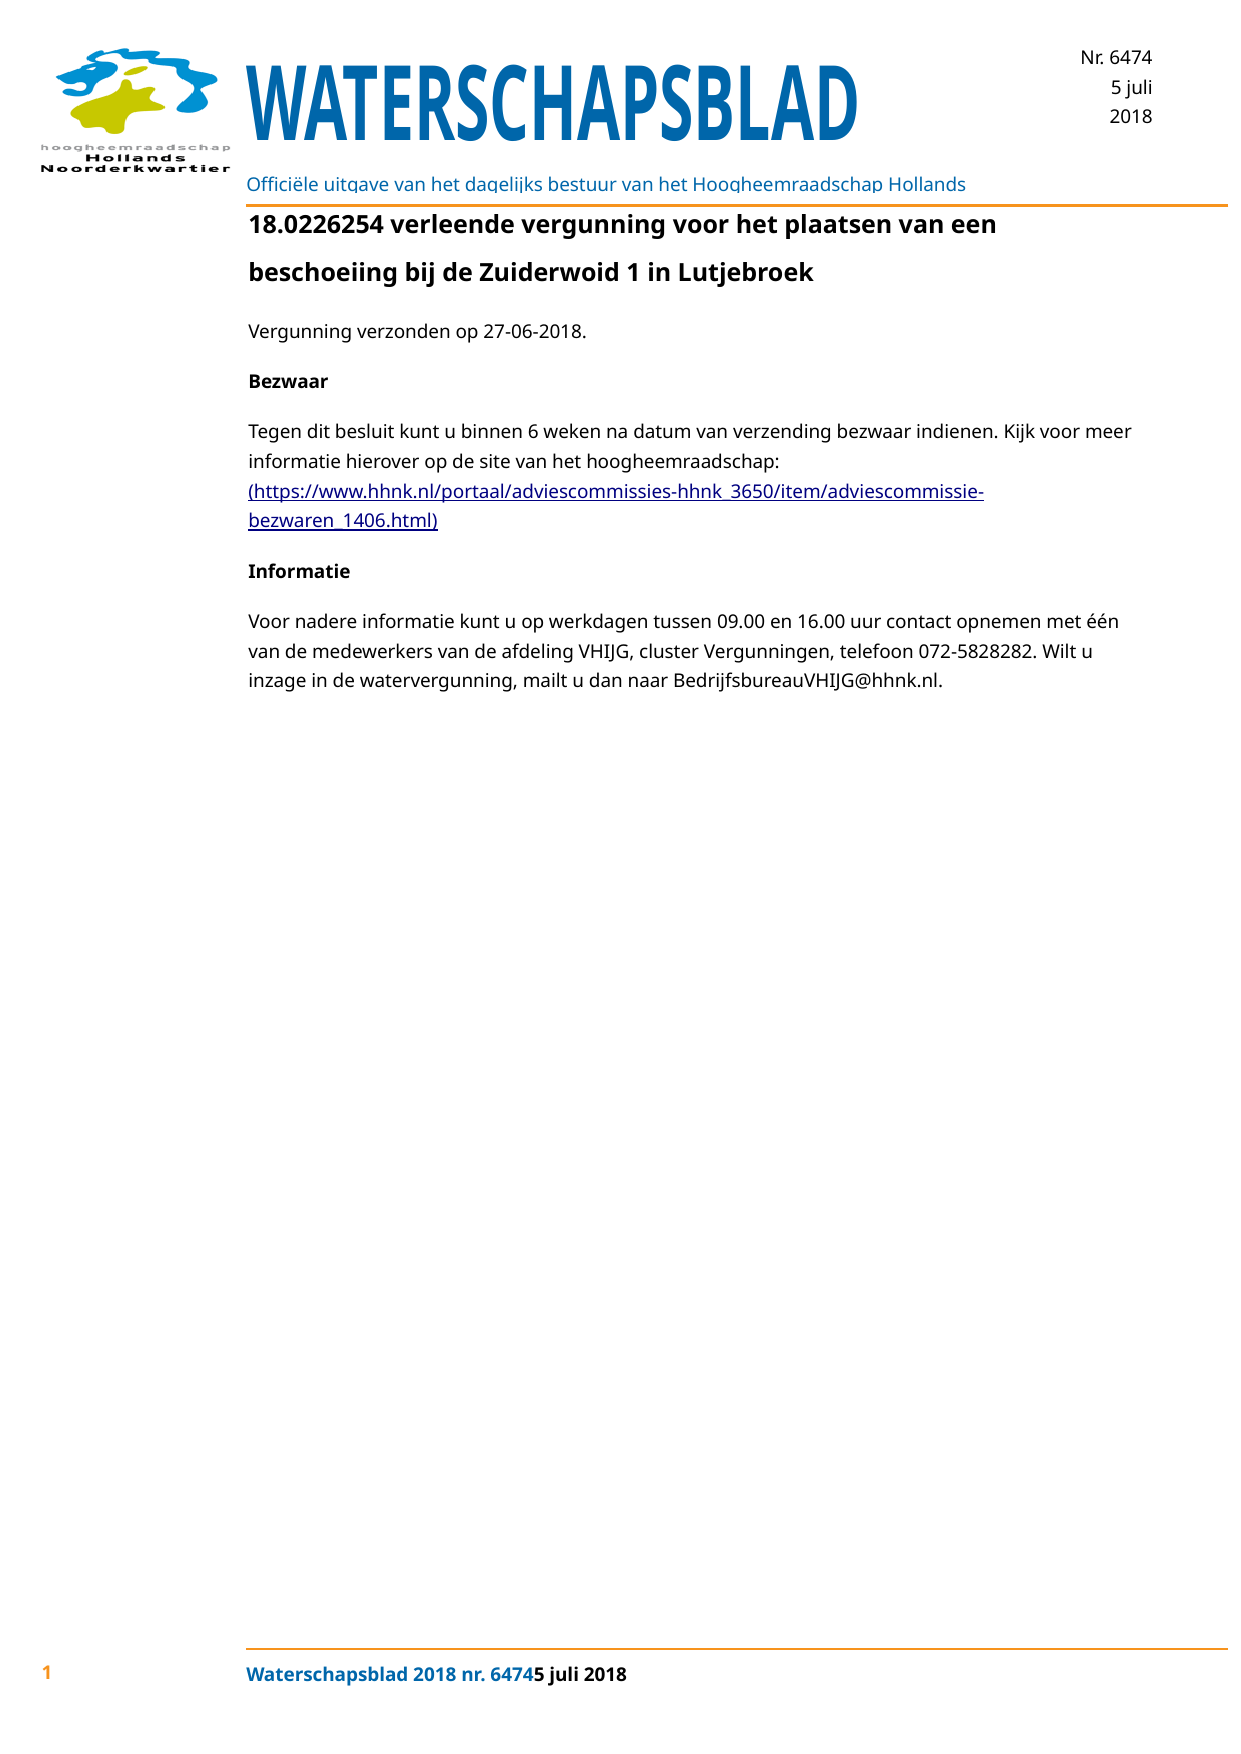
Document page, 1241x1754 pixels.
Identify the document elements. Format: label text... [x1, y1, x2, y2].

text Voor nadere informatie kunt u op werkdagen tussen 09.00 en 16.00 uur contact opnemen met één van de medewerkers van de afdeling VHIJG, cluster Vergunningen, telefoon 072-5828282. Wilt u inzage in de watervergunning, mailt u dan naar BedrijfsbureauVHIJG@hhnk.nl. [248, 608, 1152, 693]
text Informatie [248, 558, 1152, 584]
text Vergunning verzonden op 27-06-2018. [248, 318, 1152, 344]
text Tegen dit besluit kunt u binnen 6 weken na datum van verzending bezwaar indienen. Kijk voor meer informatie hierover op de site van het hoogheemraadschap: (https://www.hhnk.nl/portaal/adviescommissies-hhnk_3650/item/adviescommissie-bezwaren_1406.html) [248, 419, 1152, 533]
text Bezwaar [248, 368, 1152, 394]
picture [41, 47, 231, 172]
text 18.0226254 verleende vergunning voor het plaatsen van een beschoeiing bij de Zuiderwoid 1 in Lutjebroek [248, 207, 1152, 288]
